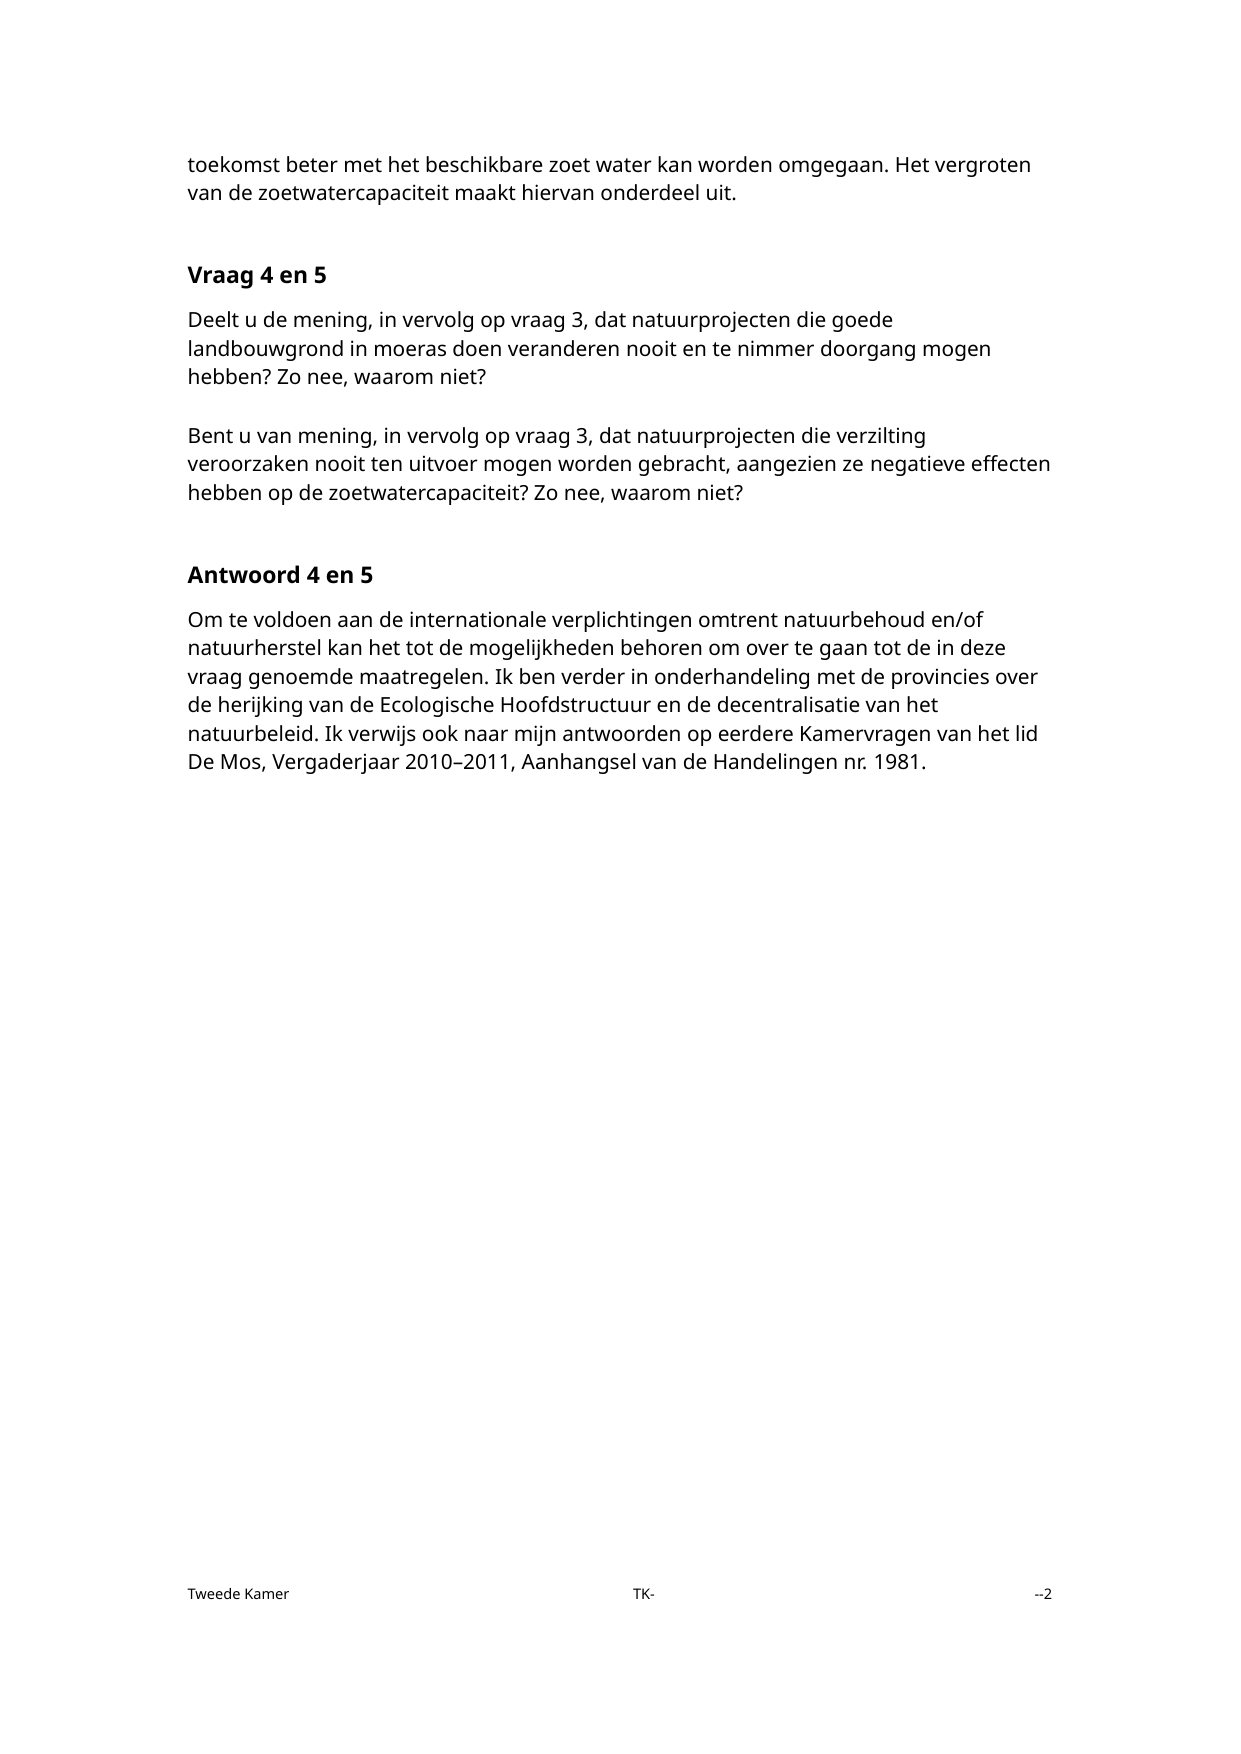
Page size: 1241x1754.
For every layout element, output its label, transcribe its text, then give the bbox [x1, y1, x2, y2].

text Deelt u de mening, in vervolg op vraag 3, dat natuurprojecten die goede landbouwgrond in moeras doen veranderen nooit en te nimmer doorgang mogen hebben? Zo nee, waarom niet? [187, 306, 1053, 391]
subtitle Antwoord 4 en 5 [187, 559, 1053, 590]
text toekomst beter met het beschikbare zoet water kan worden omgegaan. Het vergroten van de zoetwatercapaciteit maakt hiervan onderdeel uit. [187, 150, 1053, 207]
text Om te voldoen aan de internationale verplichtingen omtrent natuurbehoud en/of natuurherstel kan het tot de mogelijkheden behoren om over te gaan tot de in deze vraag genoemde maatregelen. Ik ben verder in onderhandeling met de provincies over de herijking van de Ecologische Hoofdstructuur en de decentralisatie van het natuurbeleid. Ik verwijs ook naar mijn antwoorden op eerdere Kamervragen van het lid De Mos, Vergaderjaar 2010–2011, Aanhangsel van de Handelingen nr. 1981. [187, 605, 1053, 776]
subtitle Vraag 4 en 5 [187, 259, 1053, 291]
text Bent u van mening, in vervolg op vraag 3, dat natuurprojecten die verzilting veroorzaken nooit ten uitvoer mogen worden gebracht, aangezien ze negatieve effecten hebben op de zoetwatercapaciteit? Zo nee, waarom niet? [187, 421, 1053, 506]
